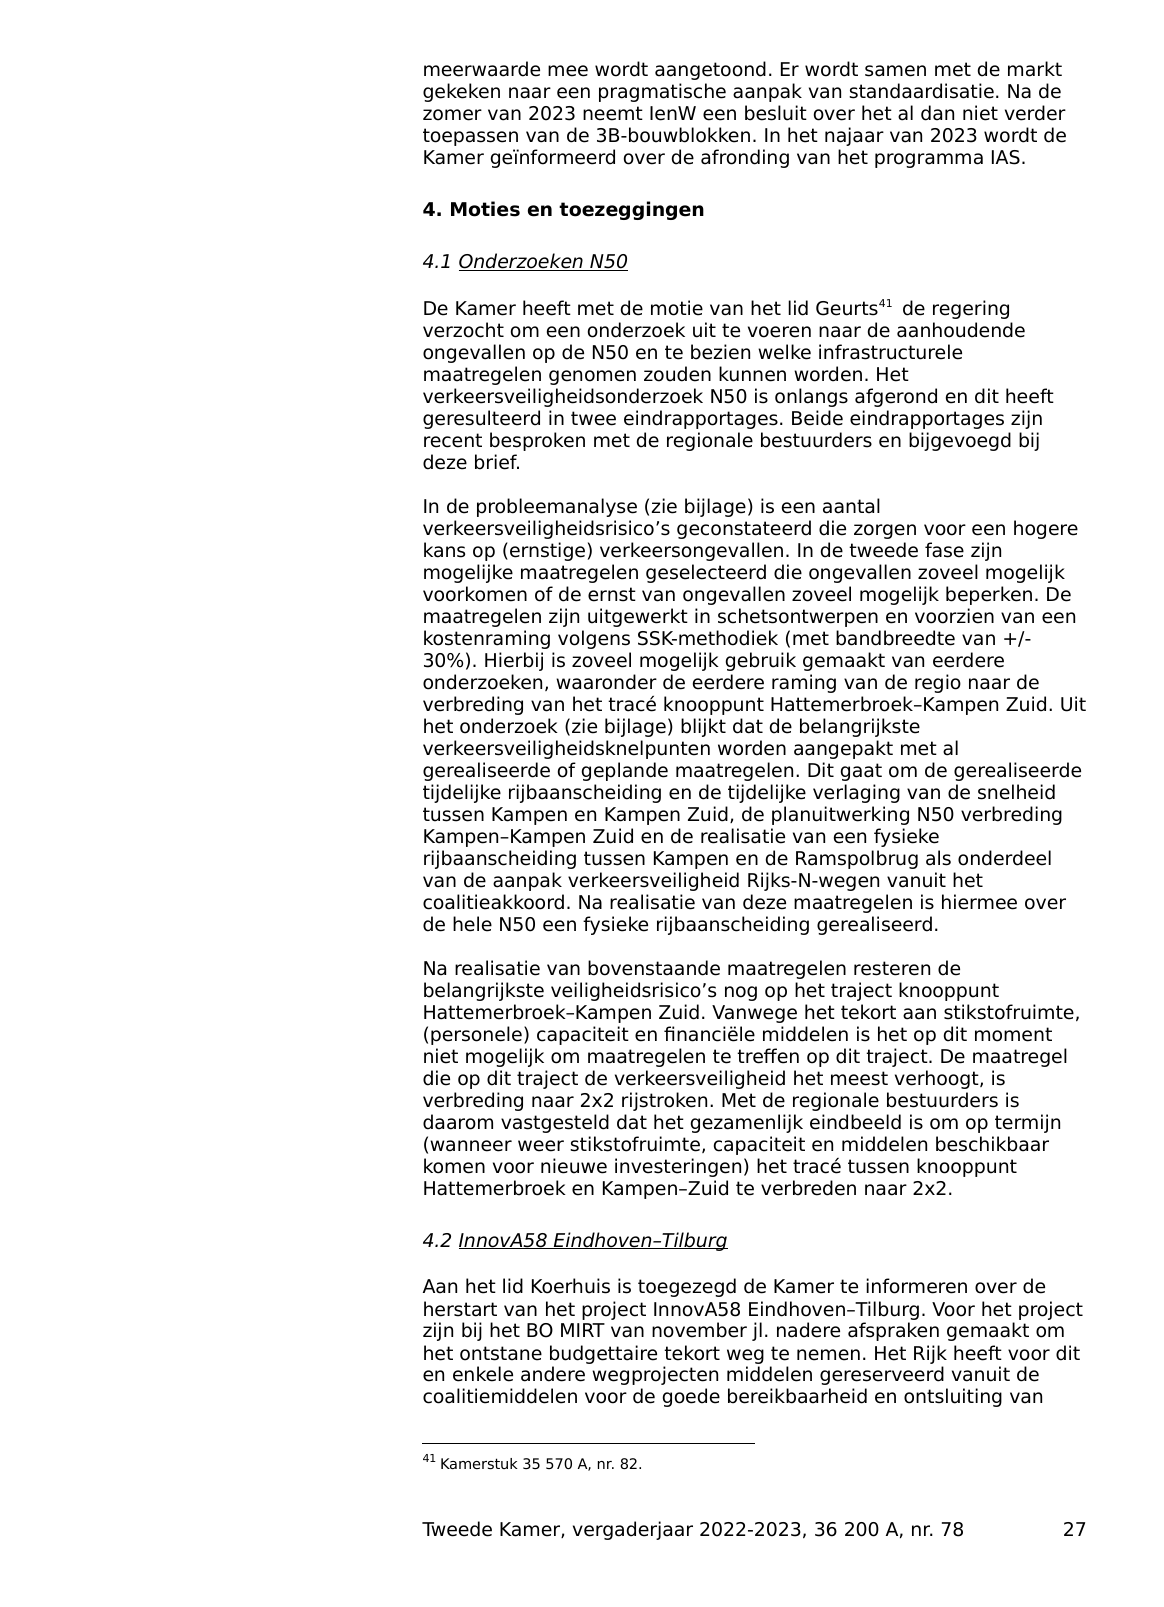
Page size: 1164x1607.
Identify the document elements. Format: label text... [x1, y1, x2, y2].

text meerwaarde mee wordt aangetoond. Er wordt samen met de markt gekeken naar een pragmatische aanpak van standaardisatie. Na de zomer van 2023 neemt IenW een besluit over het al dan niet verder toepassen van de 3B-bouwblokken. In het najaar van 2023 wordt de Kamer geïnformeerd over de afronding van het programma IAS. [422, 59, 1087, 169]
subtitle 4. Moties en toezeggingen [422, 199, 1087, 221]
text Aan het lid Koerhuis is toegezegd de Kamer te informeren over de herstart van het project InnovA58 Eindhoven–Tilburg. Voor het project zijn bij het BO MIRT van november jl. nadere afspraken gemaakt om het ontstane budgettaire tekort weg te nemen. Het Rijk heeft voor dit en enkele andere wegprojecten middelen gereserveerd vanuit de coalitiemiddelen voor de goede bereikbaarheid en ontsluiting van [422, 1276, 1087, 1408]
text In de probleemanalyse (zie bijlage) is een aantal verkeersveiligheidsrisico’s geconstateerd die zorgen voor een hogere kans op (ernstige) verkeersongevallen. In de tweede fase zijn mogelijke maatregelen geselecteerd die ongevallen zoveel mogelijk voorkomen of de ernst van ongevallen zoveel mogelijk beperken. De maatregelen zijn uitgewerkt in schetsontwerpen en voorzien van een kostenraming volgens SSK-methodiek (met bandbreedte van +/- 30%). Hierbij is zoveel mogelijk gebruik gemaakt van eerdere onderzoeken, waaronder de eerdere raming van de regio naar de verbreding van het tracé knooppunt Hattemerbroek–Kampen Zuid. Uit het onderzoek (zie bijlage) blijkt dat de belangrijkste verkeersveiligheidsknelpunten worden aangepakt met al gerealiseerde of geplande maatregelen. Dit gaat om de gerealiseerde tijdelijke rijbaanscheiding en de tijdelijke verlaging van de snelheid tussen Kampen en Kampen Zuid, de planuitwerking N50 verbreding Kampen–Kampen Zuid en de realisatie van een fysieke rijbaanscheiding tussen Kampen en de Ramspolbrug als onderdeel van de aanpak verkeersveiligheid Rijks-N-wegen vanuit het coalitieakkoord. Na realisatie van deze maatregelen is hiermee over de hele N50 een fysieke rijbaanscheiding gerealiseerd. [422, 496, 1087, 936]
subtitle 4.1 Onderzoeken N50 [422, 251, 1087, 273]
subtitle 4.2 InnovA58 Eindhoven–Tilburg [422, 1229, 1087, 1251]
text Na realisatie van bovenstaande maatregelen resteren de belangrijkste veiligheidsrisico’s nog op het traject knooppunt Hattemerbroek–Kampen Zuid. Vanwege het tekort aan stikstofruimte, (personele) capaciteit en financiële middelen is het op dit moment niet mogelijk om maatregelen te treffen op dit traject. De maatregel die op dit traject de verkeersveiligheid het meest verhoogt, is verbreding naar 2x2 rijstroken. Met de regionale bestuurders is daarom vastgesteld dat het gezamenlijk eindbeeld is om op termijn (wanneer weer stikstofruimte, capaciteit en middelen beschikbaar komen voor nieuwe investeringen) het tracé tussen knooppunt Hattemerbroek en Kampen–Zuid te verbreden naar 2x2. [422, 958, 1087, 1199]
text De Kamer heeft met de motie van het lid Geurts de regering verzocht om een onderzoek uit te voeren naar de aanhoudende ongevallen op de N50 en te bezien welke infrastructurele maatregelen genomen zouden kunnen worden. Het verkeersveiligheidsonderzoek N50 is onlangs afgerond en dit heeft geresulteerd in twee eindrapportages. Beide eindrapportages zijn recent besproken met de regionale bestuurders en bijgevoegd bij deze brief. [422, 298, 1087, 474]
text Kamerstuk 35 570 A, nr. 82. [422, 1452, 1087, 1474]
